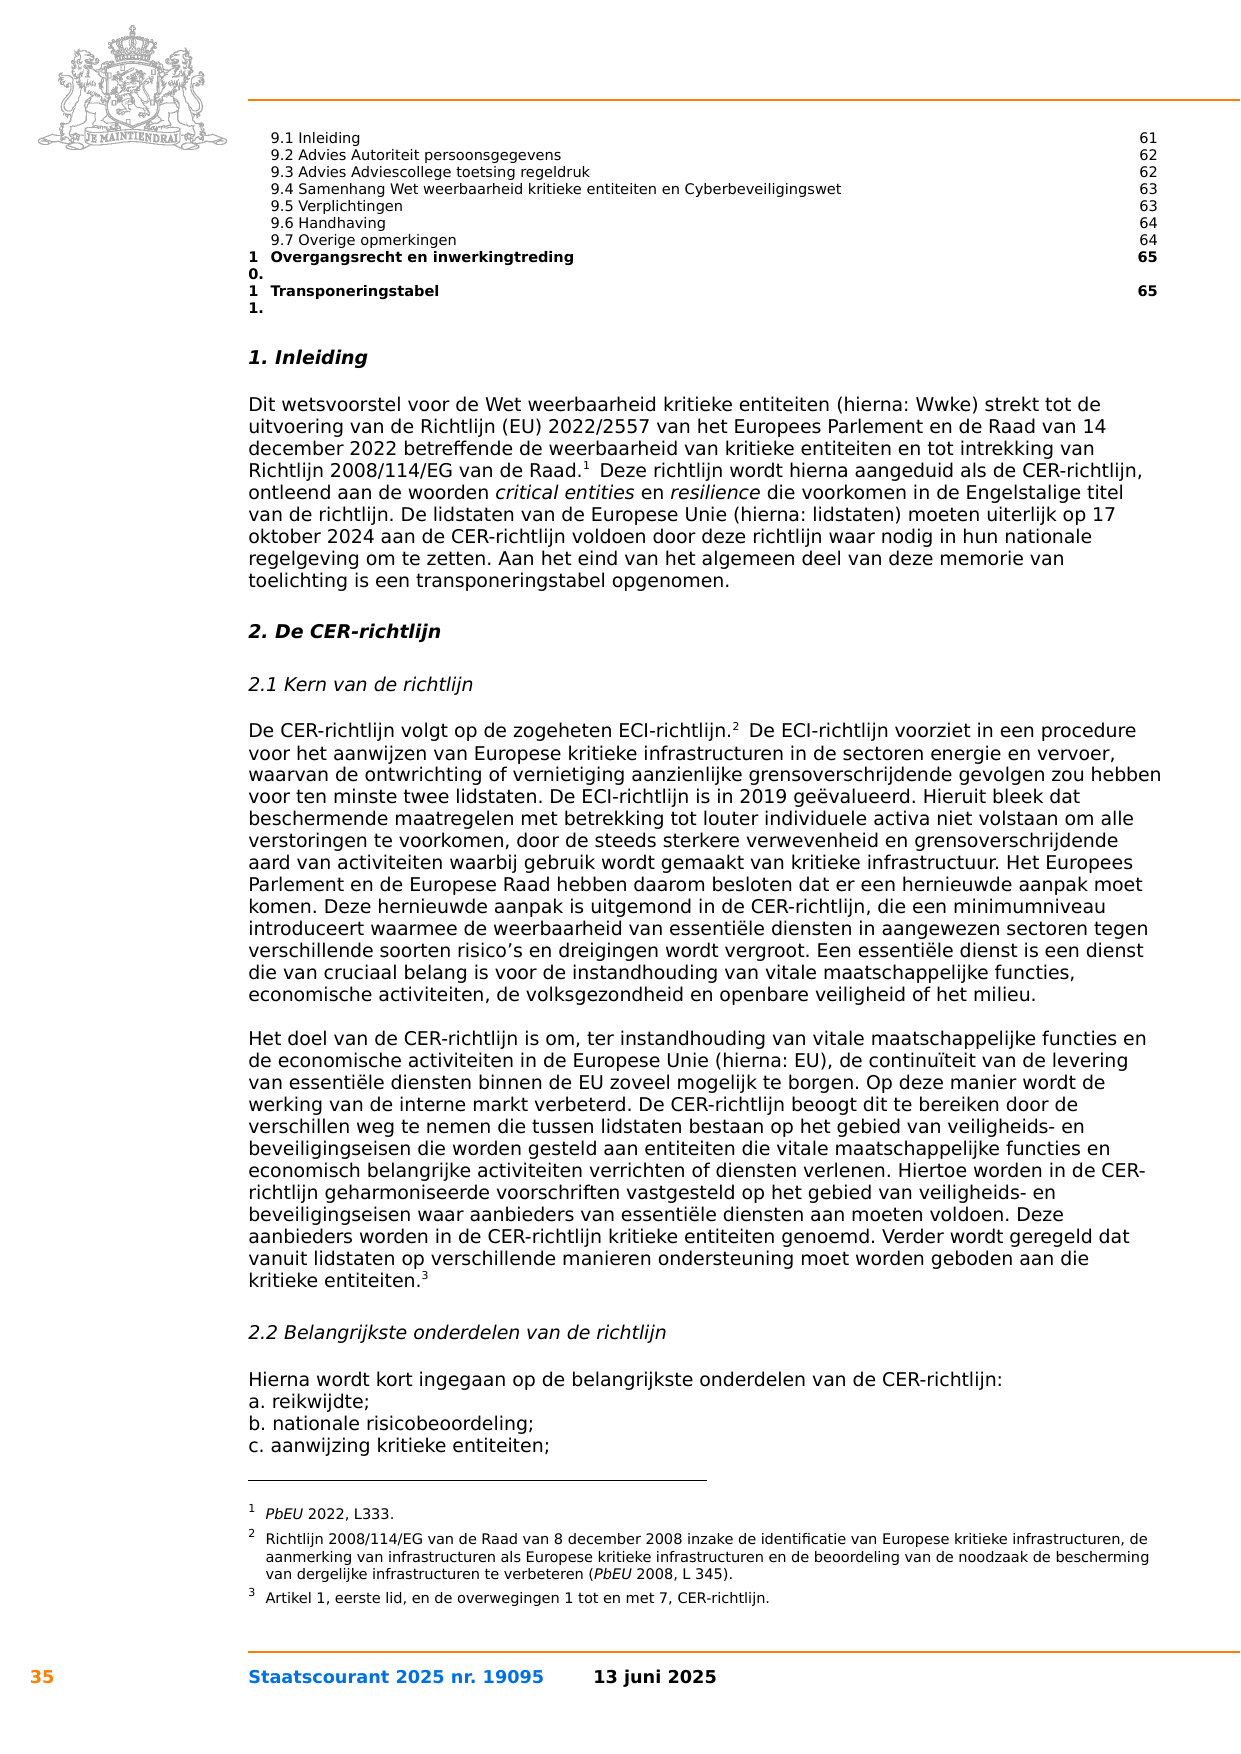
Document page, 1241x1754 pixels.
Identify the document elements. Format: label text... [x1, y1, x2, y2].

table_cell 62 [1081, 147, 1163, 164]
table_cell 65 [1081, 249, 1163, 283]
table_cell 9.7 Overige opmerkingen [265, 232, 1081, 249]
subtitle 2.2 Belangrijkste onderdelen van de richtlijn [248, 1322, 1163, 1344]
text Richtlijn 2008/114/EG van de Raad van 8 december 2008 inzake de identificatie van Europese kritieke infrastructuren, de aanmerking van infrastructuren als Europese kritieke infrastructuren en de beoordeling van de noodzaak de bescherming van dergelijke infrastructuren te verbeteren (PbEU 2008, L 345). [248, 1527, 1163, 1583]
table_cell [248, 147, 264, 164]
table_cell 10. [248, 249, 264, 283]
subtitle 2.1 Kern van de richtlijn [248, 673, 1163, 695]
table_cell 9.5 Verplichtingen [265, 198, 1081, 215]
picture [38, 25, 227, 150]
table_cell 9.1 Inleiding [265, 130, 1081, 147]
table_cell Transponeringstabel [265, 283, 1081, 317]
text Hierna wordt kort ingegaan op de belangrijkste onderdelen van de CER-richtlijn: [248, 1369, 1163, 1391]
text Artikel 1, eerste lid, en de overwegingen 1 tot en met 7, CER-richtlijn. [248, 1586, 1163, 1608]
text b. nationale risicobeoordeling; [248, 1413, 1163, 1435]
table_cell 64 [1081, 232, 1163, 249]
table_cell 62 [1081, 164, 1163, 181]
table_cell 9.2 Advies Autoriteit persoonsgegevens [265, 147, 1081, 164]
table_cell 63 [1081, 198, 1163, 215]
table_cell [248, 215, 264, 232]
subtitle 1. Inleiding [248, 347, 1163, 369]
table_cell 61 [1081, 130, 1163, 147]
table_cell 9.3 Advies Adviescollege toetsing regeldruk [265, 164, 1081, 181]
table_cell 65 [1081, 283, 1163, 317]
table_cell [248, 164, 264, 181]
table_cell 63 [1081, 181, 1163, 198]
text a. reikwijdte; [248, 1391, 1163, 1413]
text c. aanwijzing kritieke entiteiten; [248, 1435, 1163, 1457]
text PbEU 2022, L333. [248, 1502, 1163, 1524]
text Het doel van de CER-richtlijn is om, ter instandhouding van vitale maatschappelijke functies en de economische activiteiten in de Europese Unie (hierna: EU), de continuïteit van de levering van essentiële diensten binnen de EU zoveel mogelijk te borgen. Op deze manier wordt de werking van de interne markt verbeterd. De CER-richtlijn beoogt dit te bereiken door de verschillen weg te nemen die tussen lidstaten bestaan op het gebied van veiligheids- en beveiligingseisen die worden gesteld aan entiteiten die vitale maatschappelijke functies en economisch belangrijke activiteiten verrichten of diensten verlenen. Hiertoe worden in de CER-richtlijn geharmoniseerde voorschriften vastgesteld op het gebied van veiligheids- en beveiligingseisen waar aanbieders van essentiële diensten aan moeten voldoen. Deze aanbieders worden in de CER-richtlijn kritieke entiteiten genoemd. Verder wordt geregeld dat vanuit lidstaten op verschillende manieren ondersteuning moet worden geboden aan die kritieke entiteiten. [248, 1028, 1163, 1292]
text De CER-richtlijn volgt op de zogeheten ECI-richtlijn. De ECI-richtlijn voorziet in een procedure voor het aanwijzen van Europese kritieke infrastructuren in de sectoren energie en vervoer, waarvan de ontwrichting of vernietiging aanzienlijke grensoverschrijdende gevolgen zou hebben voor ten minste twee lidstaten. De ECI-richtlijn is in 2019 geëvalueerd. Hieruit bleek dat beschermende maatregelen met betrekking tot louter individuele activa niet volstaan om alle verstoringen te voorkomen, door de steeds sterkere verwevenheid en grensoverschrijdende aard van activiteiten waarbij gebruik wordt gemaakt van kritieke infrastructuur. Het Europees Parlement en de Europese Raad hebben daarom besloten dat er een hernieuwde aanpak moet komen. Deze hernieuwde aanpak is uitgemond in de CER-richtlijn, die een minimumniveau introduceert waarmee de weerbaarheid van essentiële diensten in aangewezen sectoren tegen verschillende soorten risico’s en dreigingen wordt vergroot. Een essentiële dienst is een dienst die van cruciaal belang is voor de instandhouding van vitale maatschappelijke functies, economische activiteiten, de volksgezondheid en openbare veiligheid of het milieu. [248, 720, 1163, 1006]
table_cell 9.6 Handhaving [265, 215, 1081, 232]
subtitle 2. De CER-richtlijn [248, 621, 1163, 643]
table_cell [248, 130, 264, 147]
table_cell [248, 232, 264, 249]
table_cell Overgangsrecht en inwerkingtreding [265, 249, 1081, 283]
table_cell 9.4 Samenhang Wet weerbaarheid kritieke entiteiten en Cyberbeveiligingswet [265, 181, 1081, 198]
table_cell [248, 198, 264, 215]
table_cell 11. [248, 283, 264, 317]
table_cell 64 [1081, 215, 1163, 232]
table_cell [248, 181, 264, 198]
text Dit wetsvoorstel voor de Wet weerbaarheid kritieke entiteiten (hierna: Wwke) strekt tot de uitvoering van de Richtlijn (EU) 2022/2557 van het Europees Parlement en de Raad van 14 december 2022 betreffende de weerbaarheid van kritieke entiteiten en tot intrekking van Richtlijn 2008/114/EG van de Raad. Deze richtlijn wordt hierna aangeduid als de CER-richtlijn, ontleend aan de woorden critical entities en resilience die voorkomen in de Engelstalige titel van de richtlijn. De lidstaten van de Europese Unie (hierna: lidstaten) moeten uiterlijk op 17 oktober 2024 aan de CER-richtlijn voldoen door deze richtlijn waar nodig in hun nationale regelgeving om te zetten. Aan het eind van het algemeen deel van deze memorie van toelichting is een transponeringstabel opgenomen. [248, 394, 1163, 591]
